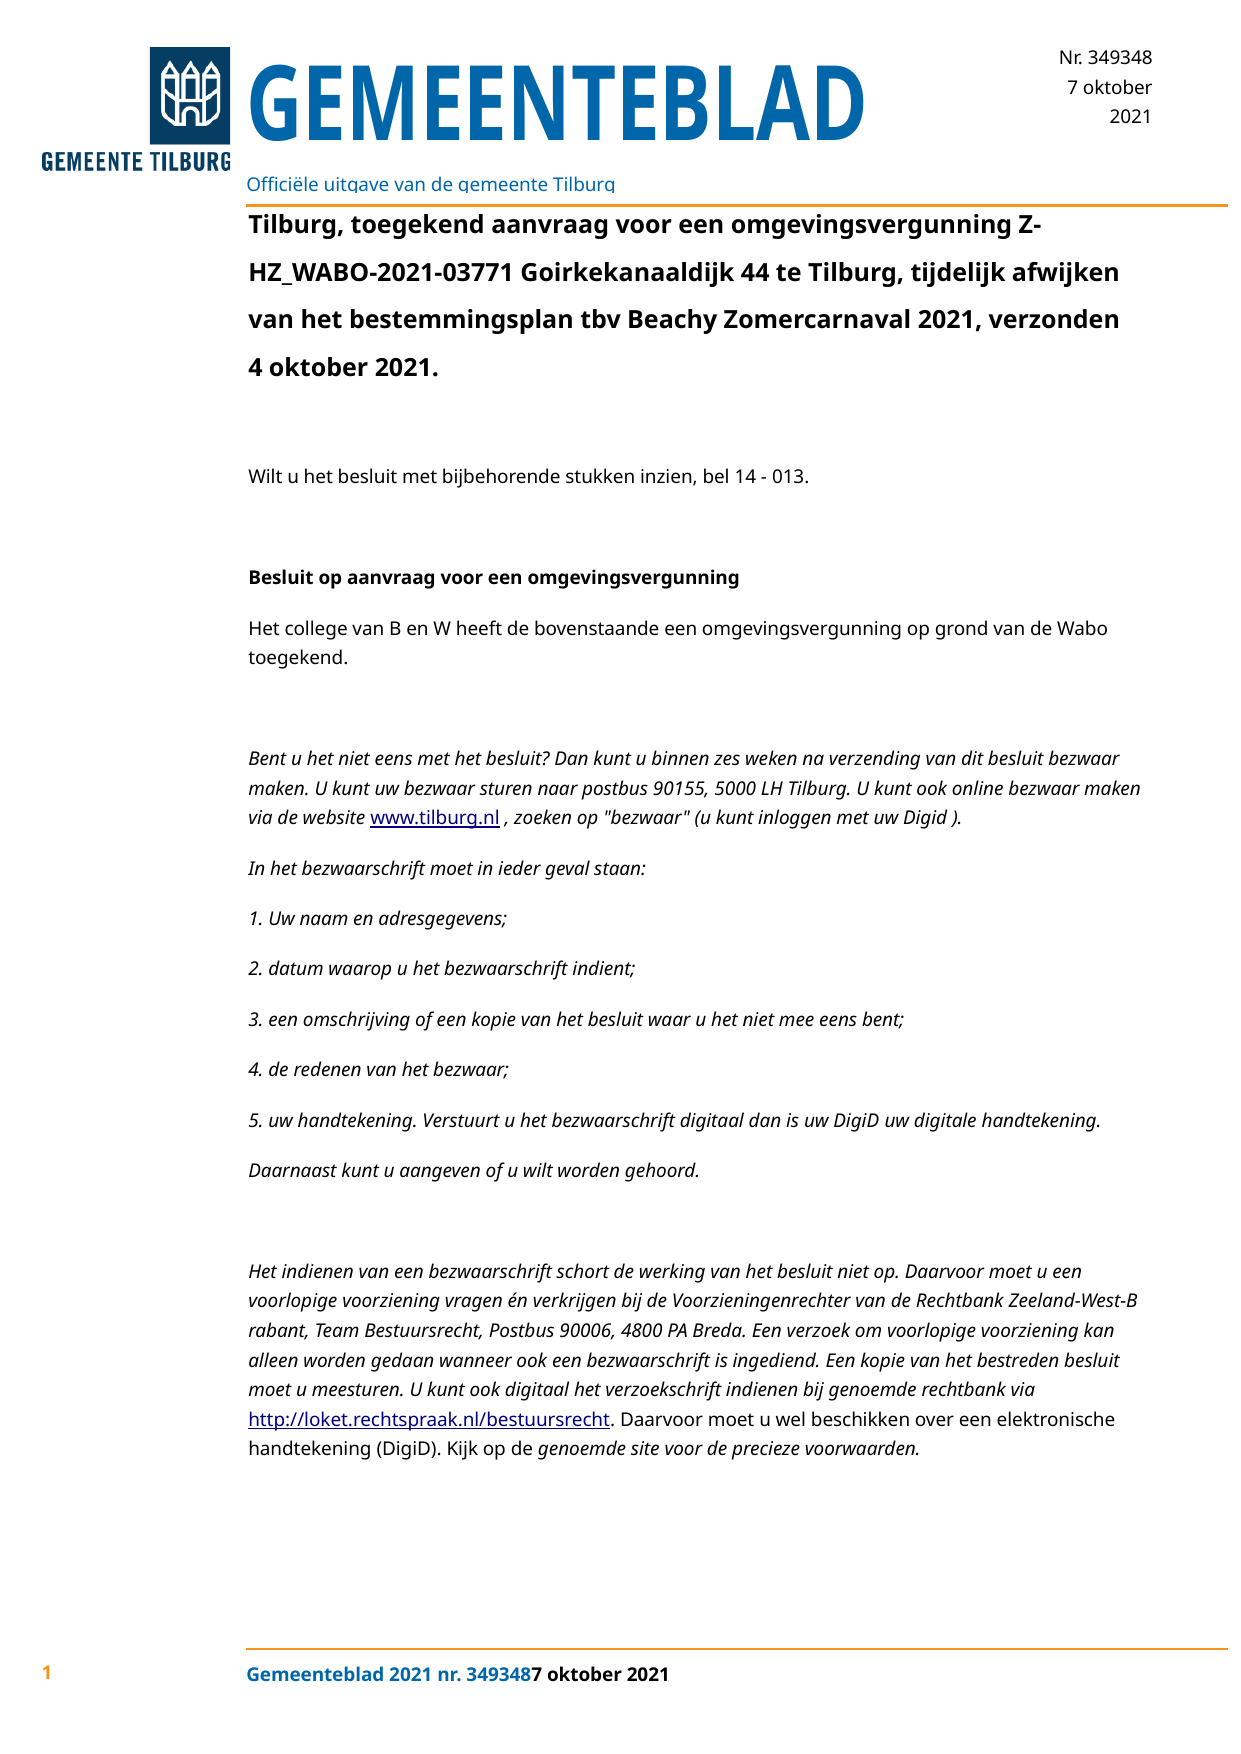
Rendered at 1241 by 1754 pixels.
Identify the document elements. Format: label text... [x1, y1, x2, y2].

text 2. datum waarop u het bezwaarschrift indient; [248, 956, 1152, 981]
text 5. uw handtekening. Verstuurt u het bezwaarschrift digitaal dan is uw DigiD uw digitale handtekening. [248, 1107, 1152, 1133]
text 1. Uw naam en adresgegevens; [248, 905, 1152, 931]
text Bent u het niet eens met het besluit? Dan kunt u binnen zes weken na verzending van dit besluit bezwaar maken. U kunt uw bezwaar sturen naar postbus 90155, 5000 LH Tilburg. U kunt ook online bezwaar maken via de website www.tilburg.nl , zoeken op "bezwaar" (u kunt inloggen met uw Digid ). [248, 745, 1152, 830]
picture [41, 47, 231, 172]
text 4. de redenen van het bezwaar; [248, 1056, 1152, 1082]
text In het bezwaarschrift moet in ieder geval staan: [248, 855, 1152, 881]
text Daarnaast kunt u aangeven of u wilt worden gehoord. [248, 1157, 1152, 1183]
text 3. een omschrijving of een kopie van het besluit waar u het niet mee eens bent; [248, 1006, 1152, 1032]
text Besluit op aanvraag voor een omgevingsvergunning [248, 564, 1152, 590]
text Wilt u het besluit met bijbehorende stukken inzien, bel 14 - 013. [248, 463, 1152, 489]
text Het indienen van een bezwaarschrift schort de werking van het besluit niet op. Daarvoor moet u een voorlopige voorziening vragen én verkrijgen bij de Voorzieningenrechter van de Rechtbank Zeeland-West-B rabant, Team Bestuursrecht, Postbus 90006, 4800 PA Breda. Een verzoek om voorlopige voorziening kan alleen worden gedaan wanneer ook een bezwaarschrift is ingediend. Een kopie van het bestreden besluit moet u meesturen. U kunt ook digitaal het verzoekschrift indienen bij genoemde rechtbank via http://loket.rechtspraak.nl/bestuursrecht. Daarvoor moet u wel beschikken over een elektronische handtekening (DigiD). Kijk op de genoemde site voor de precieze voorwaarden. [248, 1258, 1152, 1461]
text Tilburg, toegekend aanvraag voor een omgevingsvergunning Z-HZ_WABO-2021-03771 Goirkekanaaldijk 44 te Tilburg, tijdelijk afwijken van het bestemmingsplan tbv Beachy Zomercarnaval 2021, verzonden 4 oktober 2021. [248, 207, 1152, 384]
text Het college van B en W heeft de bovenstaande een omgevingsvergunning op grond van de Wabo toegekend. [248, 615, 1152, 670]
